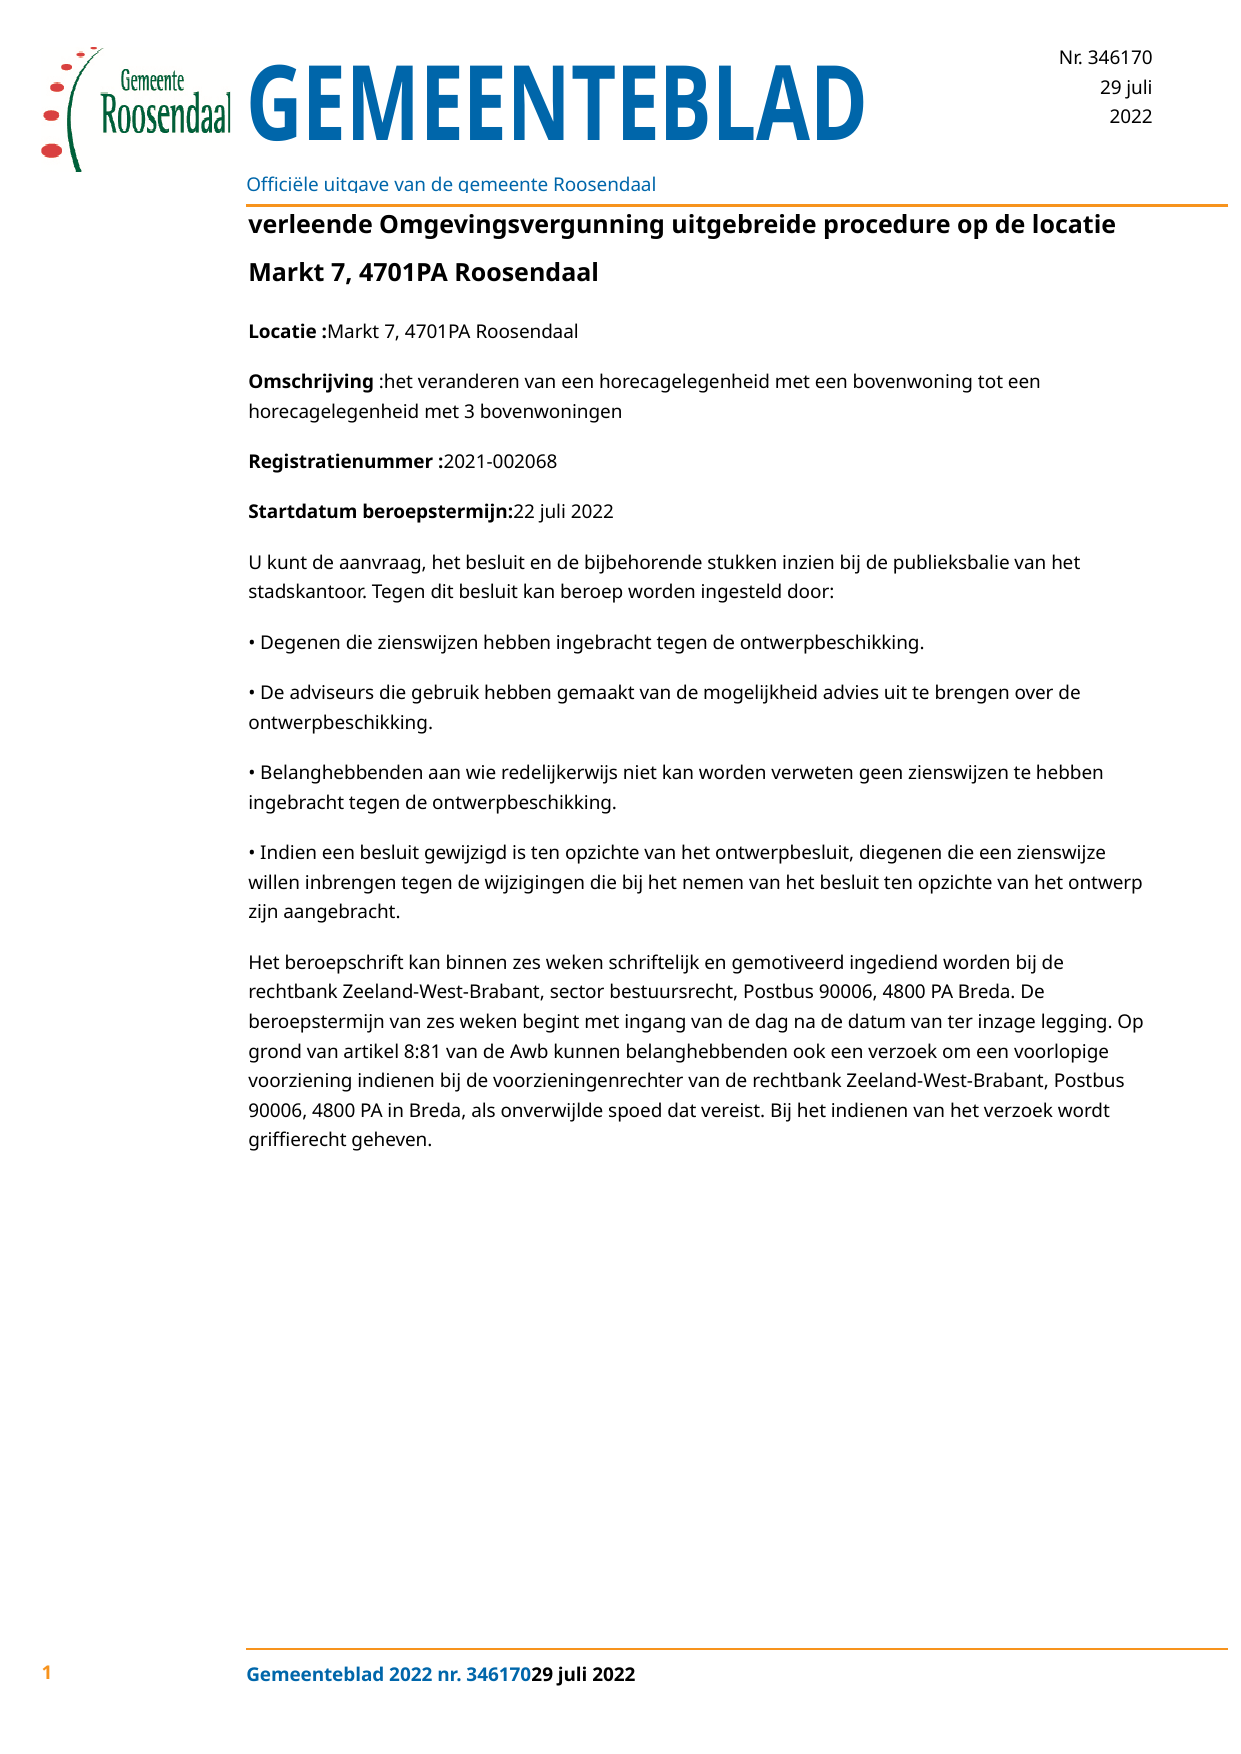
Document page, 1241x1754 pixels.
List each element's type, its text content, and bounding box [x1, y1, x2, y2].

text Locatie :Markt 7, 4701PA Roosendaal [248, 318, 1152, 344]
text • De adviseurs die gebruik hebben gemaakt van de mogelijkheid advies uit te brengen over de ontwerpbeschikking. [248, 679, 1152, 735]
text Omschrijving :het veranderen van een horecagelegenheid met een bovenwoning tot een horecagelegenheid met 3 bovenwoningen [248, 368, 1152, 424]
text Startdatum beroepstermijn:22 juli 2022 [248, 499, 1152, 524]
text • Degenen die zienswijzen hebben ingebracht tegen de ontwerpbeschikking. [248, 629, 1152, 655]
text U kunt de aanvraag, het besluit en de bijbehorende stukken inzien bij de publieksbalie van het stadskantoor. Tegen dit besluit kan beroep worden ingesteld door: [248, 549, 1152, 604]
text Registratienummer :2021-002068 [248, 448, 1152, 474]
picture [41, 47, 231, 172]
text Het beroepschrift kan binnen zes weken schriftelijk en gemotiveerd ingediend worden bij de rechtbank Zeeland-West-Brabant, sector bestuursrecht, Postbus 90006, 4800 PA Breda. De beroepstermijn van zes weken begint met ingang van de dag na de datum van ter inzage legging. Op grond van artikel 8:81 van de Awb kunnen belanghebbenden ook een verzoek om een voorlopige voorziening indienen bij de voorzieningenrechter van de rechtbank Zeeland-West-Brabant, Postbus 90006, 4800 PA in Breda, als onverwijlde spoed dat vereist. Bij het indienen van het verzoek wordt griffierecht geheven. [248, 949, 1152, 1152]
text • Indien een besluit gewijzigd is ten opzichte van het ontwerpbesluit, diegenen die een zienswijze willen inbrengen tegen de wijzigingen die bij het nemen van het besluit ten opzichte van het ontwerp zijn aangebracht. [248, 839, 1152, 924]
text verleende Omgevingsvergunning uitgebreide procedure op de locatie Markt 7, 4701PA Roosendaal [248, 207, 1152, 288]
text • Belanghebbenden aan wie redelijkerwijs niet kan worden verweten geen zienswijzen te hebben ingebracht tegen de ontwerpbeschikking. [248, 759, 1152, 815]
